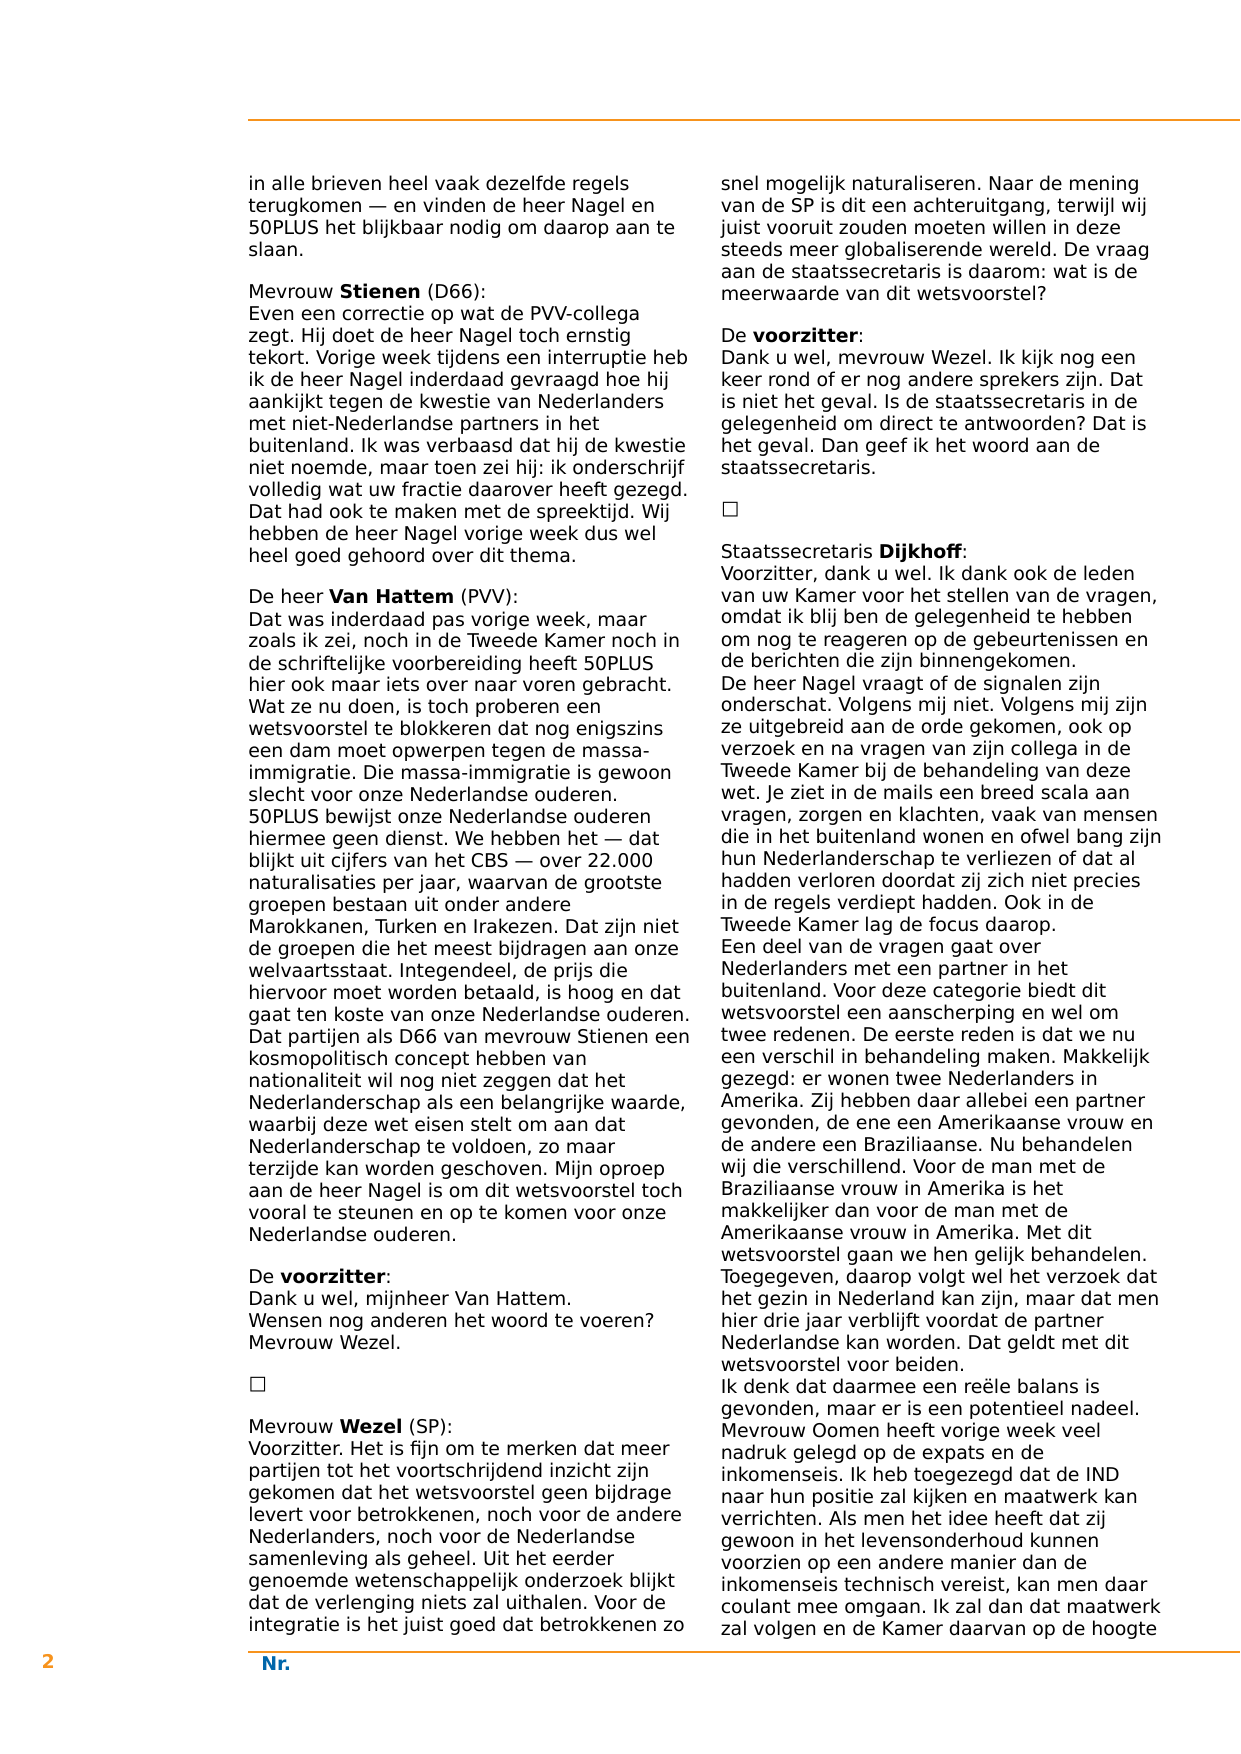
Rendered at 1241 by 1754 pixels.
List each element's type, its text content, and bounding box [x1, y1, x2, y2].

text snel mogelijk naturaliseren. Naar de mening van de SP is dit een achteruitgang, terwijl wij juist vooruit zouden moeten willen in deze steeds meer globaliserende wereld. De vraag aan de staatssecretaris is daarom: wat is de meerwaarde van dit wetsvoorstel? [721, 173, 1163, 305]
text Mevrouw Wezel (SP): [248, 1416, 691, 1438]
text ⬜ [721, 498, 1163, 521]
text Mevrouw Stienen (D66): [248, 281, 691, 303]
text Ik denk dat daarmee een reële balans is gevonden, maar er is een potentieel nadeel. Mevrouw Oomen heeft vorige week veel nadruk gelegd op de expats en de inkomenseis. Ik heb toegezegd dat de IND naar hun positie zal kijken en maatwerk kan verrichten. Als men het idee heeft dat zij gewoon in het levensonderhoud kunnen voorzien op een andere manier dan de inkomenseis technisch vereist, kan men daar coulant mee omgaan. Ik zal dan dat maatwerk zal volgen en de Kamer daarvan op de hoogte [721, 1376, 1163, 1639]
text Wensen nog anderen het woord te voeren? Mevrouw Wezel. [248, 1310, 691, 1354]
text Staatssecretaris Dijkhoff: [721, 541, 1163, 562]
text Voorzitter, dank u wel. Ik dank ook de leden van uw Kamer voor het stellen van de vragen, omdat ik blij ben de gelegenheid te hebben om nog te reageren op de gebeurtenissen en de berichten die zijn binnengekomen. [721, 562, 1163, 672]
text in alle brieven heel vaak dezelfde regels terugkomen — en vinden de heer Nagel en 50PLUS het blijkbaar nodig om daarop aan te slaan. [248, 173, 691, 261]
text De voorzitter: [248, 1266, 691, 1288]
text Een deel van de vragen gaat over Nederlanders met een partner in het buitenland. Voor deze categorie biedt dit wetsvoorstel een aanscherping en wel om twee redenen. De eerste reden is dat we nu een verschil in behandeling maken. Makkelijk gezegd: er wonen twee Nederlanders in Amerika. Zij hebben daar allebei een partner gevonden, de ene een Amerikaanse vrouw en de andere een Braziliaanse. Nu behandelen wij die verschillend. Voor de man met de Braziliaanse vrouw in Amerika is het makkelijker dan voor de man met de Amerikaanse vrouw in Amerika. Met dit wetsvoorstel gaan we hen gelijk behandelen. Toegegeven, daarop volgt wel het verzoek dat het gezin in Nederland kan zijn, maar dat men hier drie jaar verblijft voordat de partner Nederlandse kan worden. Dat geldt met dit wetsvoorstel voor beiden. [721, 936, 1163, 1376]
text Dank u wel, mevrouw Wezel. Ik kijk nog een keer rond of er nog andere sprekers zijn. Dat is niet het geval. Is de staatssecretaris in de gelegenheid om direct te antwoorden? Dat is het geval. Dan geef ik het woord aan de staatssecretaris. [721, 347, 1163, 478]
text Even een correctie op wat de PVV-collega zegt. Hij doet de heer Nagel toch ernstig tekort. Vorige week tijdens een interruptie heb ik de heer Nagel inderdaad gevraagd hoe hij aankijkt tegen de kwestie van Nederlanders met niet-Nederlandse partners in het buitenland. Ik was verbaasd dat hij de kwestie niet noemde, maar toen zei hij: ik onderschrijf volledig wat uw fractie daarover heeft gezegd. Dat had ook te maken met de spreektijd. Wij hebben de heer Nagel vorige week dus wel heel goed gehoord over dit thema. [248, 303, 691, 566]
text Dank u wel, mijnheer Van Hattem. [248, 1288, 691, 1310]
text De heer Van Hattem (PVV): [248, 586, 691, 608]
text Dat was inderdaad pas vorige week, maar zoals ik zei, noch in de Tweede Kamer noch in de schriftelijke voorbereiding heeft 50PLUS hier ook maar iets over naar voren gebracht. Wat ze nu doen, is toch proberen een wetsvoorstel te blokkeren dat nog enigszins een dam moet opwerpen tegen de massa-immigratie. Die massa-immigratie is gewoon slecht voor onze Nederlandse ouderen. 50PLUS bewijst onze Nederlandse ouderen hiermee geen dienst. We hebben het — dat blijkt uit cijfers van het CBS — over 22.000 naturalisaties per jaar, waarvan de grootste groepen bestaan uit onder andere Marokkanen, Turken en Irakezen. Dat zijn niet de groepen die het meest bijdragen aan onze welvaartsstaat. Integendeel, de prijs die hiervoor moet worden betaald, is hoog en dat gaat ten koste van onze Nederlandse ouderen. Dat partijen als D66 van mevrouw Stienen een kosmopolitisch concept hebben van nationaliteit wil nog niet zeggen dat het Nederlanderschap als een belangrijke waarde, waarbij deze wet eisen stelt om aan dat Nederlanderschap te voldoen, zo maar terzijde kan worden geschoven. Mijn oproep aan de heer Nagel is om dit wetsvoorstel toch vooral te steunen en op te komen voor onze Nederlandse ouderen. [248, 608, 691, 1246]
text De heer Nagel vraagt of de signalen zijn onderschat. Volgens mij niet. Volgens mij zijn ze uitgebreid aan de orde gekomen, ook op verzoek en na vragen van zijn collega in de Tweede Kamer bij de behandeling van deze wet. Je ziet in de mails een breed scala aan vragen, zorgen en klachten, vaak van mensen die in het buitenland wonen en ofwel bang zijn hun Nederlanderschap te verliezen of dat al hadden verloren doordat zij zich niet precies in de regels verdiept hadden. Ook in de Tweede Kamer lag de focus daarop. [721, 672, 1163, 936]
text ⬜ [248, 1374, 691, 1396]
text Voorzitter. Het is fijn om te merken dat meer partijen tot het voortschrijdend inzicht zijn gekomen dat het wetsvoorstel geen bijdrage levert voor betrokkenen, noch voor de andere Nederlanders, noch voor de Nederlandse samenleving als geheel. Uit het eerder genoemde wetenschappelijk onderzoek blijkt dat de verlenging niets zal uithalen. Voor de integratie is het juist goed dat betrokkenen zo [248, 1438, 691, 1636]
text De voorzitter: [721, 325, 1163, 347]
